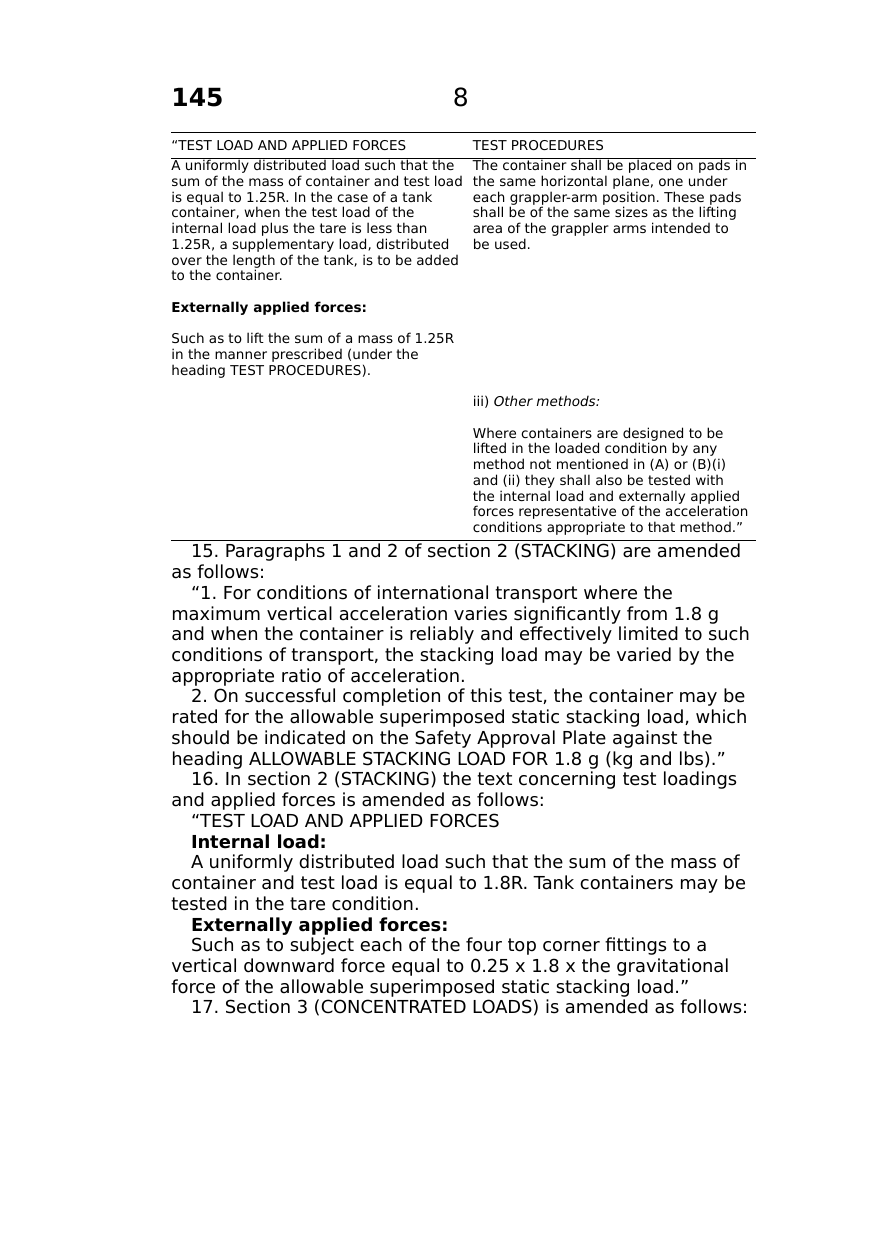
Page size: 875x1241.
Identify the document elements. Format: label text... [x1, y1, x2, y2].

table_cell Such as to lift the sum of a mass of 1.25R in the manner prescribed (under the heading TEST PROCEDURES). [171, 331, 467, 378]
table_cell [467, 378, 756, 394]
text Such as to subject each of the four top corner fittings to a vertical downward force equal to 0.25 x 1.8 x the gravitational force of the allowable superimposed static stacking load.” [171, 935, 756, 997]
table_cell [171, 284, 467, 299]
table_cell Externally applied forces: [171, 300, 467, 315]
table_cell The container shall be placed on pads in the same horizontal plane, one under each grappler-arm position. These pads shall be of the same sizes as the lifting area of the grappler arms intended to be used. [467, 159, 756, 284]
table_cell A uniformly distributed load such that the sum of the mass of container and test load is equal to 1.25R. In the case of a tank container, when the test load of the internal load plus the tare is less than 1.25R, a supplementary load, distributed over the length of the tank, is to be added to the container. [171, 159, 467, 284]
table_cell [171, 315, 467, 331]
table_cell Where containers are designed to be lifted in the loaded condition by any method not mentioned in (A) or (B)(i) and (ii) they shall also be tested with the internal load and externally applied forces representative of the acceleration conditions appropriate to that method.” [467, 425, 756, 540]
table_header TEST PROCEDURES [467, 133, 756, 158]
text 2. On successful completion of this test, the container may be rated for the allowable superimposed static stacking load, which should be indicated on the Safety Approval Plate against the heading ALLOWABLE STACKING LOAD FOR 1.8 g (kg and lbs).” [171, 686, 756, 769]
text 15. Paragraphs 1 and 2 of section 2 (STACKING) are amended as follows: [171, 541, 756, 583]
text “TEST LOAD AND APPLIED FORCES [171, 811, 756, 831]
text Internal load: [171, 831, 756, 852]
text 17. Section 3 (CONCENTRATED LOADS) is amended as follows: [171, 997, 756, 1018]
table_cell [171, 394, 467, 410]
table_cell [467, 300, 756, 315]
text Externally applied forces: [171, 914, 756, 935]
text 16. In section 2 (STACKING) the text concerning test loadings and applied forces is amended as follows: [171, 769, 756, 811]
table_cell [171, 410, 467, 425]
table_cell [467, 315, 756, 331]
table_cell [467, 284, 756, 299]
table_cell [171, 378, 467, 394]
text A uniformly distributed load such that the sum of the mass of container and test load is equal to 1.8R. Tank containers may be tested in the tare condition. [171, 852, 756, 914]
table_cell iii) Other methods: [467, 394, 756, 410]
text “1. For conditions of international transport where the maximum vertical acceleration varies significantly from 1.8 g and when the container is reliably and effectively limited to such conditions of transport, the stacking load may be varied by the appropriate ratio of acceleration. [171, 583, 756, 686]
table_cell [467, 331, 756, 378]
table_cell [467, 410, 756, 425]
table_header “TEST LOAD AND APPLIED FORCES [171, 133, 467, 158]
table_cell [171, 425, 467, 540]
